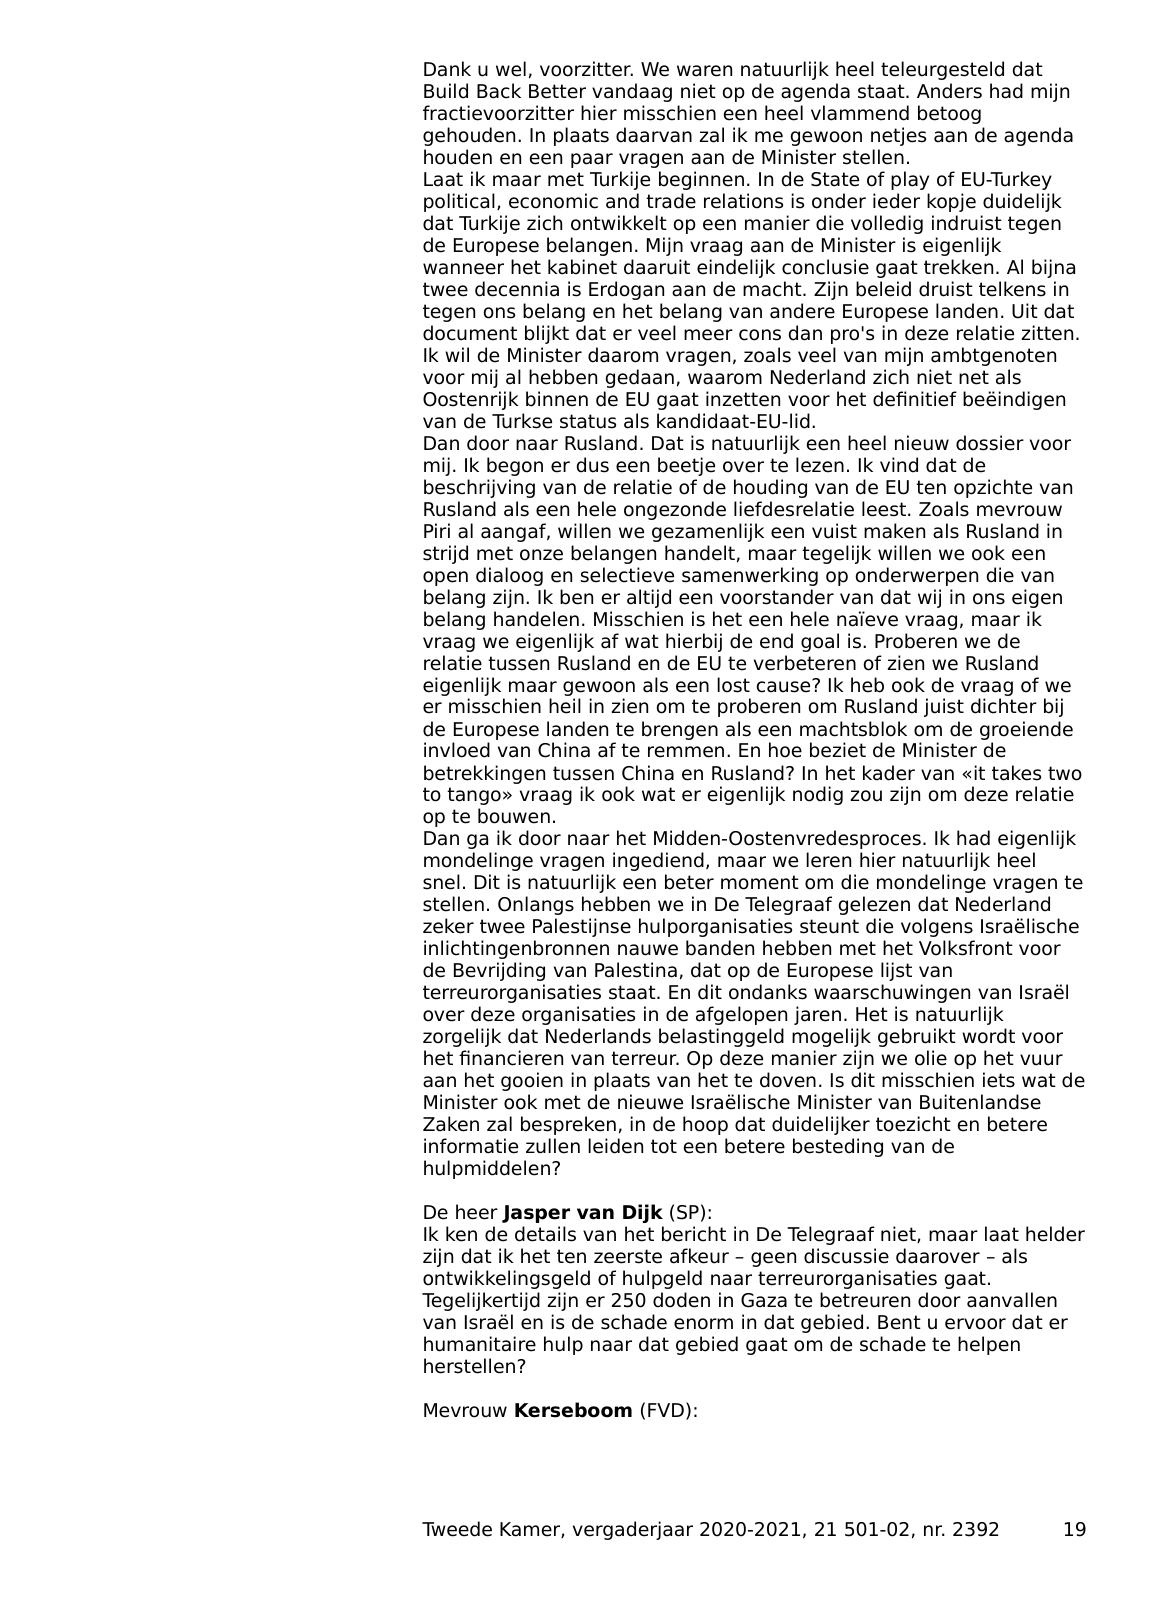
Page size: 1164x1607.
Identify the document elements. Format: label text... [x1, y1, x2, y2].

text Ik ken de details van het bericht in De Telegraaf niet, maar laat helder zijn dat ik het ten zeerste afkeur – geen discussie daarover – als ontwikkelingsgeld of hulpgeld naar terreurorganisaties gaat. Tegelijkertijd zijn er 250 doden in Gaza te betreuren door aanvallen van Israël en is de schade enorm in dat gebied. Bent u ervoor dat er humanitaire hulp naar dat gebied gaat om de schade te helpen herstellen? [422, 1224, 1087, 1378]
text Dank u wel, voorzitter. We waren natuurlijk heel teleurgesteld dat Build Back Better vandaag niet op de agenda staat. Anders had mijn fractievoorzitter hier misschien een heel vlammend betoog gehouden. In plaats daarvan zal ik me gewoon netjes aan de agenda houden en een paar vragen aan de Minister stellen. [422, 59, 1087, 169]
text Dan ga ik door naar het Midden-Oostenvredesproces. Ik had eigenlijk mondelinge vragen ingediend, maar we leren hier natuurlijk heel snel. Dit is natuurlijk een beter moment om die mondelinge vragen te stellen. Onlangs hebben we in De Telegraaf gelezen dat Nederland zeker twee Palestijnse hulporganisaties steunt die volgens Israëlische inlichtingenbronnen nauwe banden hebben met het Volksfront voor de Bevrijding van Palestina, dat op de Europese lijst van terreurorganisaties staat. En dit ondanks waarschuwingen van Israël over deze organisaties in de afgelopen jaren. Het is natuurlijk zorgelijk dat Nederlands belastinggeld mogelijk gebruikt wordt voor het financieren van terreur. Op deze manier zijn we olie op het vuur aan het gooien in plaats van het te doven. Is dit misschien iets wat de Minister ook met de nieuwe Israëlische Minister van Buitenlandse Zaken zal bespreken, in de hoop dat duidelijker toezicht en betere informatie zullen leiden tot een betere besteding van de hulpmiddelen? [422, 828, 1087, 1180]
text Mevrouw Kerseboom (FVD): [422, 1400, 1087, 1422]
text De heer Jasper van Dijk (SP): [422, 1202, 1087, 1224]
text Laat ik maar met Turkije beginnen. In de State of play of EU-Turkey political, economic and trade relations is onder ieder kopje duidelijk dat Turkije zich ontwikkelt op een manier die volledig indruist tegen de Europese belangen. Mijn vraag aan de Minister is eigenlijk wanneer het kabinet daaruit eindelijk conclusie gaat trekken. Al bijna twee decennia is Erdogan aan de macht. Zijn beleid druist telkens in tegen ons belang en het belang van andere Europese landen. Uit dat document blijkt dat er veel meer cons dan pro's in deze relatie zitten. Ik wil de Minister daarom vragen, zoals veel van mijn ambtgenoten voor mij al hebben gedaan, waarom Nederland zich niet net als Oostenrijk binnen de EU gaat inzetten voor het definitief beëindigen van de Turkse status als kandidaat-EU-lid. [422, 169, 1087, 433]
text Dan door naar Rusland. Dat is natuurlijk een heel nieuw dossier voor mij. Ik begon er dus een beetje over te lezen. Ik vind dat de beschrijving van de relatie of de houding van de EU ten opzichte van Rusland als een hele ongezonde liefdesrelatie leest. Zoals mevrouw Piri al aangaf, willen we gezamenlijk een vuist maken als Rusland in strijd met onze belangen handelt, maar tegelijk willen we ook een open dialoog en selectieve samenwerking op onderwerpen die van belang zijn. Ik ben er altijd een voorstander van dat wij in ons eigen belang handelen. Misschien is het een hele naïeve vraag, maar ik vraag we eigenlijk af wat hierbij de end goal is. Proberen we de relatie tussen Rusland en de EU te verbeteren of zien we Rusland eigenlijk maar gewoon als een lost cause? Ik heb ook de vraag of we er misschien heil in zien om te proberen om Rusland juist dichter bij de Europese landen te brengen als een machtsblok om de groeiende invloed van China af te remmen. En hoe beziet de Minister de betrekkingen tussen China en Rusland? In het kader van «it takes two to tango» vraag ik ook wat er eigenlijk nodig zou zijn om deze relatie op te bouwen. [422, 433, 1087, 828]
